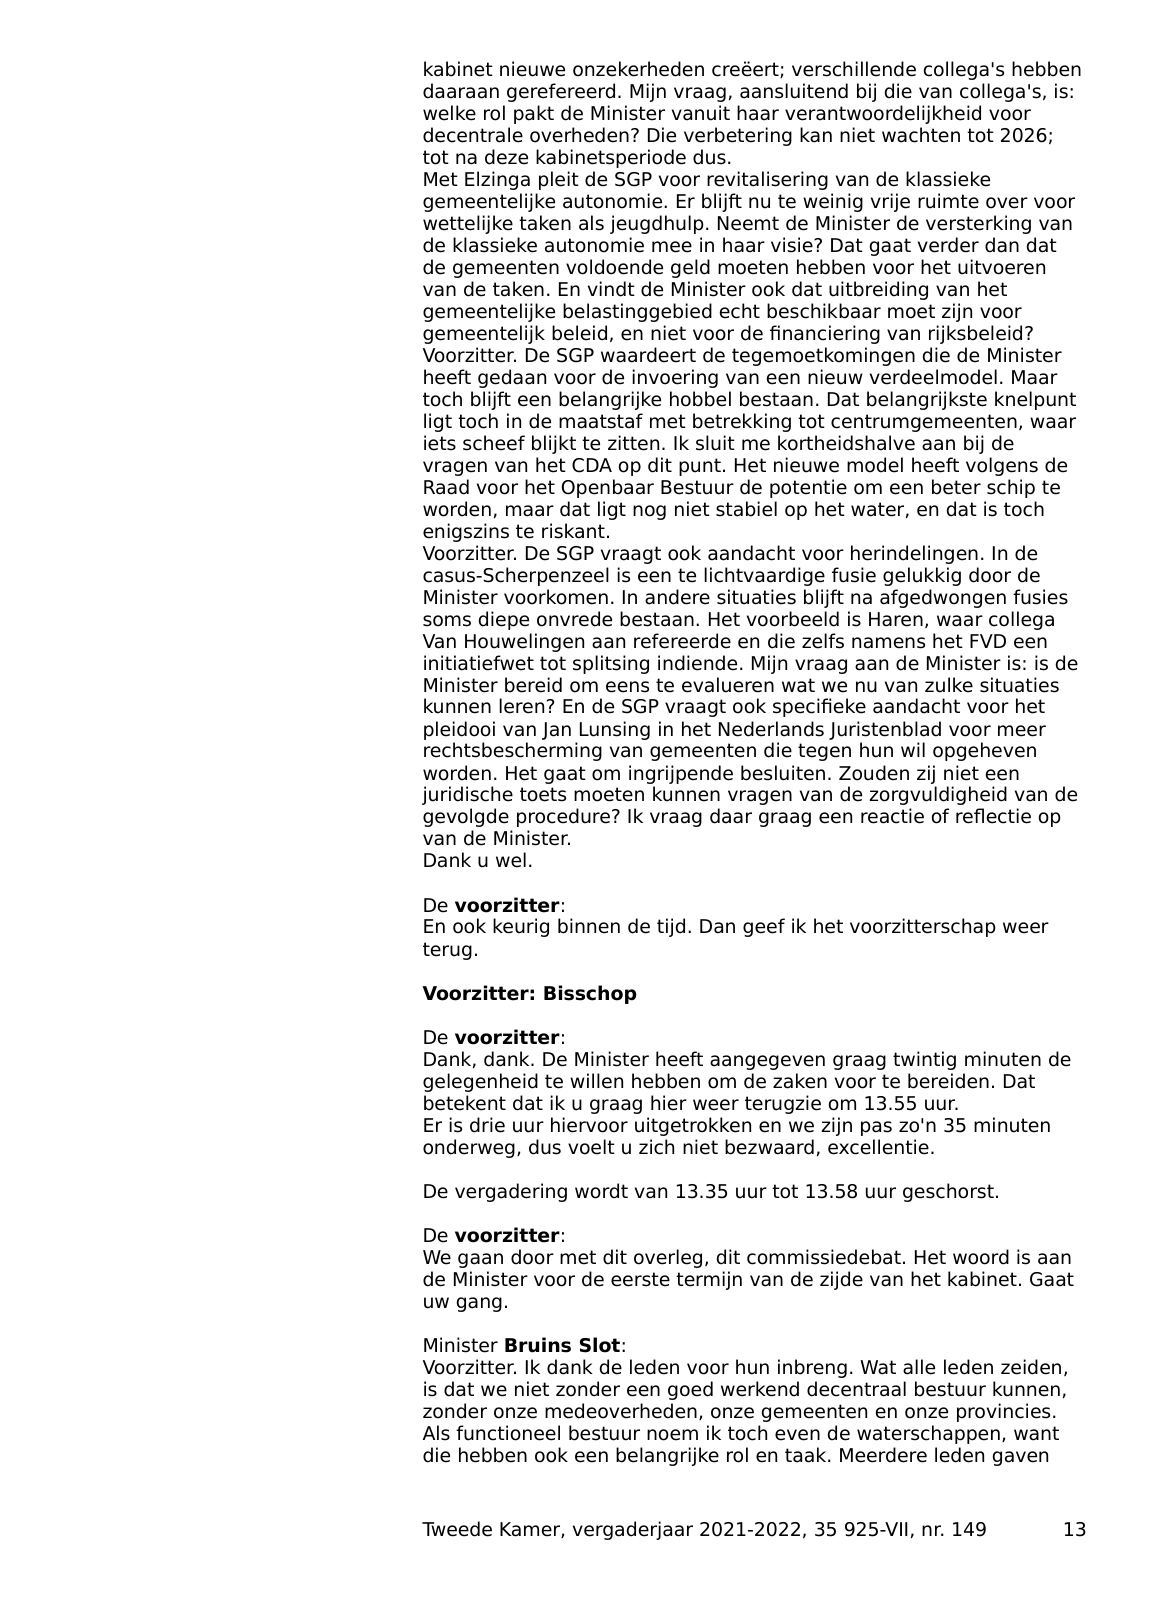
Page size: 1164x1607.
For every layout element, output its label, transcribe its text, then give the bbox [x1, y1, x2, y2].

text Dank, dank. De Minister heeft aangegeven graag twintig minuten de gelegenheid te willen hebben om de zaken voor te bereiden. Dat betekent dat ik u graag hier weer terugzie om 13.55 uur. [422, 1049, 1087, 1115]
text We gaan door met dit overleg, dit commissiedebat. Het woord is aan de Minister voor de eerste termijn van de zijde van het kabinet. Gaat uw gang. [422, 1247, 1087, 1313]
text Voorzitter. De SGP vraagt ook aandacht voor herindelingen. In de casus-Scherpenzeel is een te lichtvaardige fusie gelukkig door de Minister voorkomen. In andere situaties blijft na afgedwongen fusies soms diepe onvrede bestaan. Het voorbeeld is Haren, waar collega Van Houwelingen aan refereerde en die zelfs namens het FVD een initiatiefwet tot splitsing indiende. Mijn vraag aan de Minister is: is de Minister bereid om eens te evalueren wat we nu van zulke situaties kunnen leren? En de SGP vraagt ook specifieke aandacht voor het pleidooi van Jan Lunsing in het Nederlands Juristenblad voor meer rechtsbescherming van gemeenten die tegen hun wil opgeheven worden. Het gaat om ingrijpende besluiten. Zouden zij niet een juridische toets moeten kunnen vragen van de zorgvuldigheid van de gevolgde procedure? Ik vraag daar graag een reactie of reflectie op van de Minister. [422, 543, 1087, 850]
text De voorzitter: [422, 1225, 1087, 1247]
text Minister Bruins Slot: [422, 1335, 1087, 1357]
text De voorzitter: [422, 894, 1087, 916]
text En ook keurig binnen de tijd. Dan geef ik het voorzitterschap weer terug. [422, 916, 1087, 960]
text Er is drie uur hiervoor uitgetrokken en we zijn pas zo'n 35 minuten onderweg, dus voelt u zich niet bezwaard, excellentie. [422, 1115, 1087, 1159]
text kabinet nieuwe onzekerheden creëert; verschillende collega's hebben daaraan gerefereerd. Mijn vraag, aansluitend bij die van collega's, is: welke rol pakt de Minister vanuit haar verantwoordelijkheid voor decentrale overheden? Die verbetering kan niet wachten tot 2026; tot na deze kabinetsperiode dus. [422, 59, 1087, 169]
text De voorzitter: [422, 1027, 1087, 1049]
text Dank u wel. [422, 850, 1087, 872]
text Voorzitter. Ik dank de leden voor hun inbreng. Wat alle leden zeiden, is dat we niet zonder een goed werkend decentraal bestuur kunnen, zonder onze medeoverheden, onze gemeenten en onze provincies. Als functioneel bestuur noem ik toch even de waterschappen, want die hebben ook een belangrijke rol en taak. Meerdere leden gaven [422, 1357, 1087, 1467]
text Voorzitter: Bisschop [422, 983, 1087, 1004]
text Met Elzinga pleit de SGP voor revitalisering van de klassieke gemeentelijke autonomie. Er blijft nu te weinig vrije ruimte over voor wettelijke taken als jeugdhulp. Neemt de Minister de versterking van de klassieke autonomie mee in haar visie? Dat gaat verder dan dat de gemeenten voldoende geld moeten hebben voor het uitvoeren van de taken. En vindt de Minister ook dat uitbreiding van het gemeentelijke belastinggebied echt beschikbaar moet zijn voor gemeentelijk beleid, en niet voor de financiering van rijksbeleid? [422, 169, 1087, 345]
text De vergadering wordt van 13.35 uur tot 13.58 uur geschorst. [422, 1181, 1087, 1203]
text Voorzitter. De SGP waardeert de tegemoetkomingen die de Minister heeft gedaan voor de invoering van een nieuw verdeelmodel. Maar toch blijft een belangrijke hobbel bestaan. Dat belangrijkste knelpunt ligt toch in de maatstaf met betrekking tot centrumgemeenten, waar iets scheef blijkt te zitten. Ik sluit me kortheidshalve aan bij de vragen van het CDA op dit punt. Het nieuwe model heeft volgens de Raad voor het Openbaar Bestuur de potentie om een beter schip te worden, maar dat ligt nog niet stabiel op het water, en dat is toch enigszins te riskant. [422, 345, 1087, 543]
